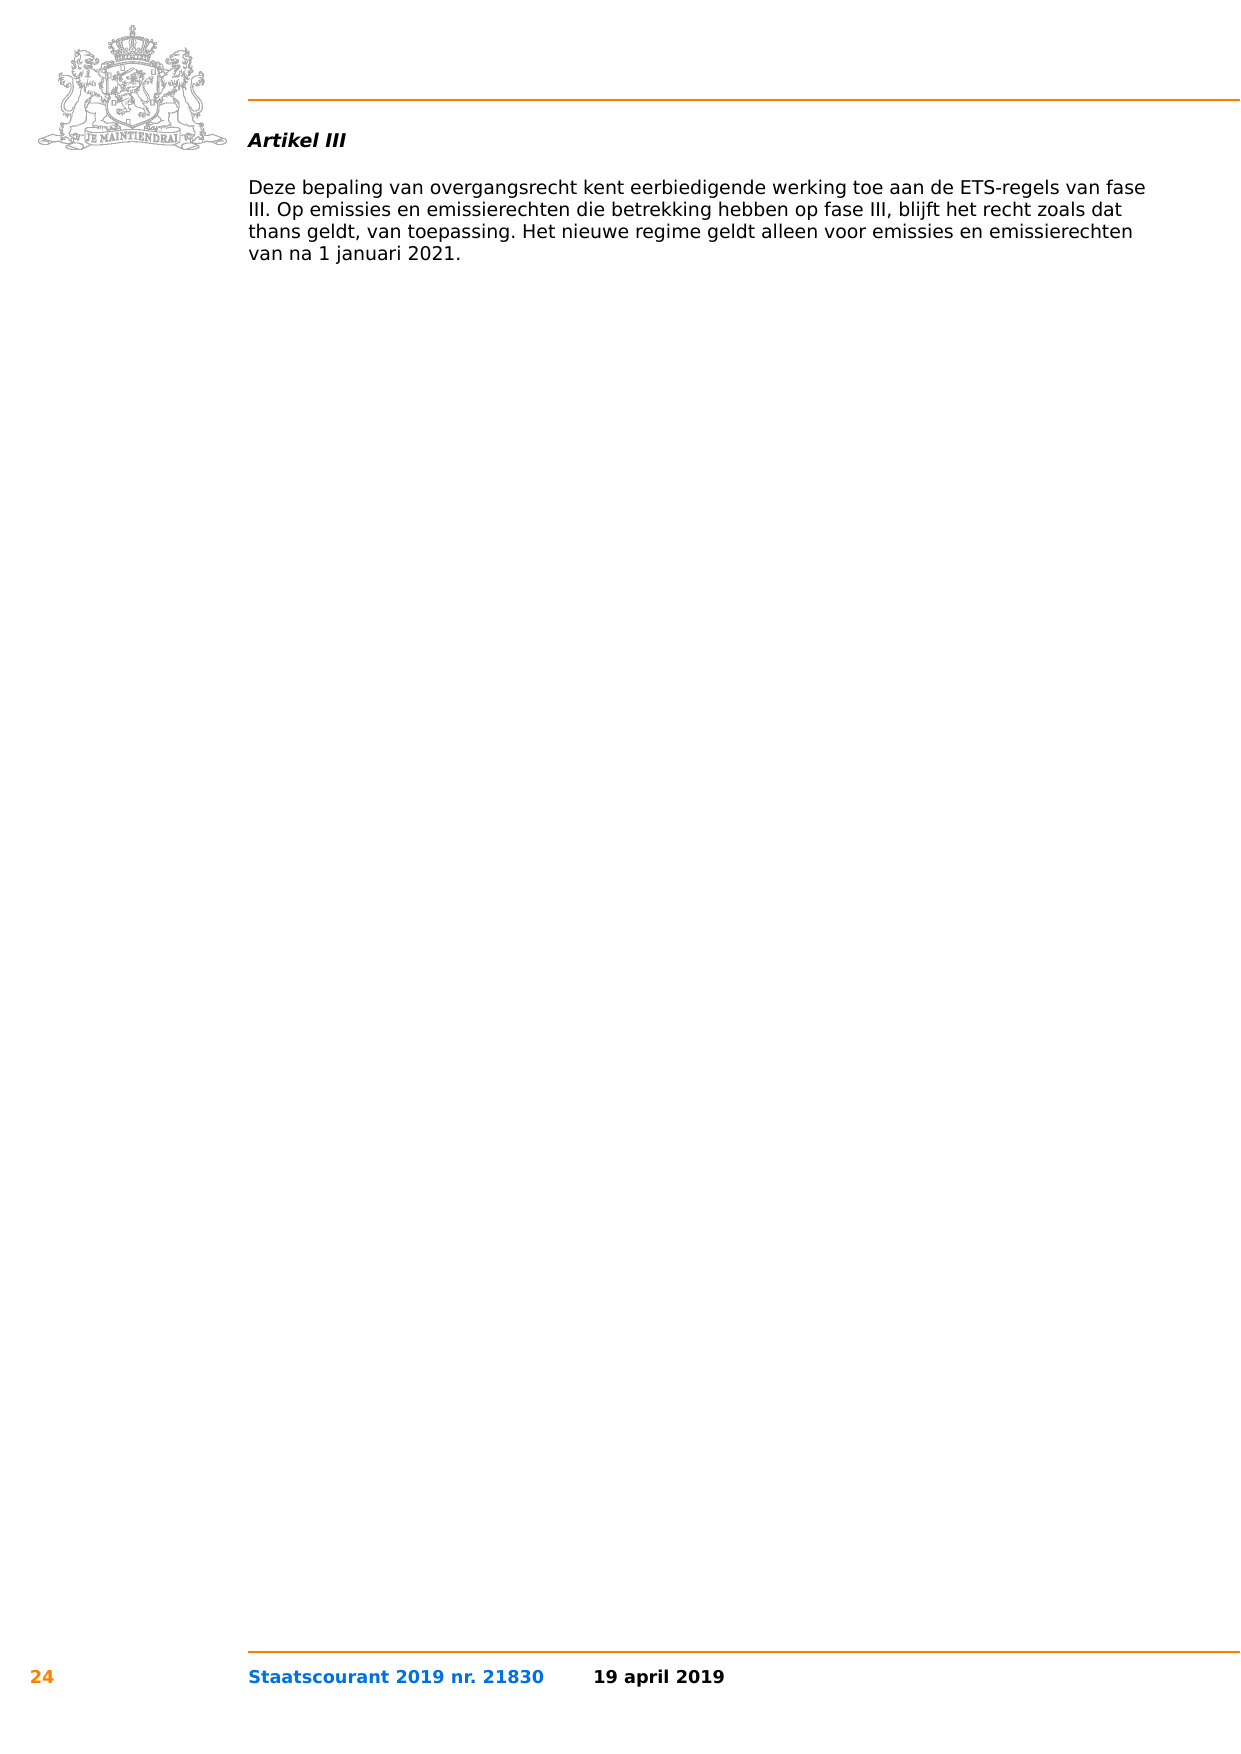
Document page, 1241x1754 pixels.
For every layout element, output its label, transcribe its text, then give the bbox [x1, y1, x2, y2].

subtitle Artikel III [248, 130, 1163, 152]
picture [38, 25, 227, 150]
text Deze bepaling van overgangsrecht kent eerbiedigende werking toe aan de ETS-regels van fase III. Op emissies en emissierechten die betrekking hebben op fase III, blijft het recht zoals dat thans geldt, van toepassing. Het nieuwe regime geldt alleen voor emissies en emissierechten van na 1 januari 2021. [248, 177, 1163, 265]
